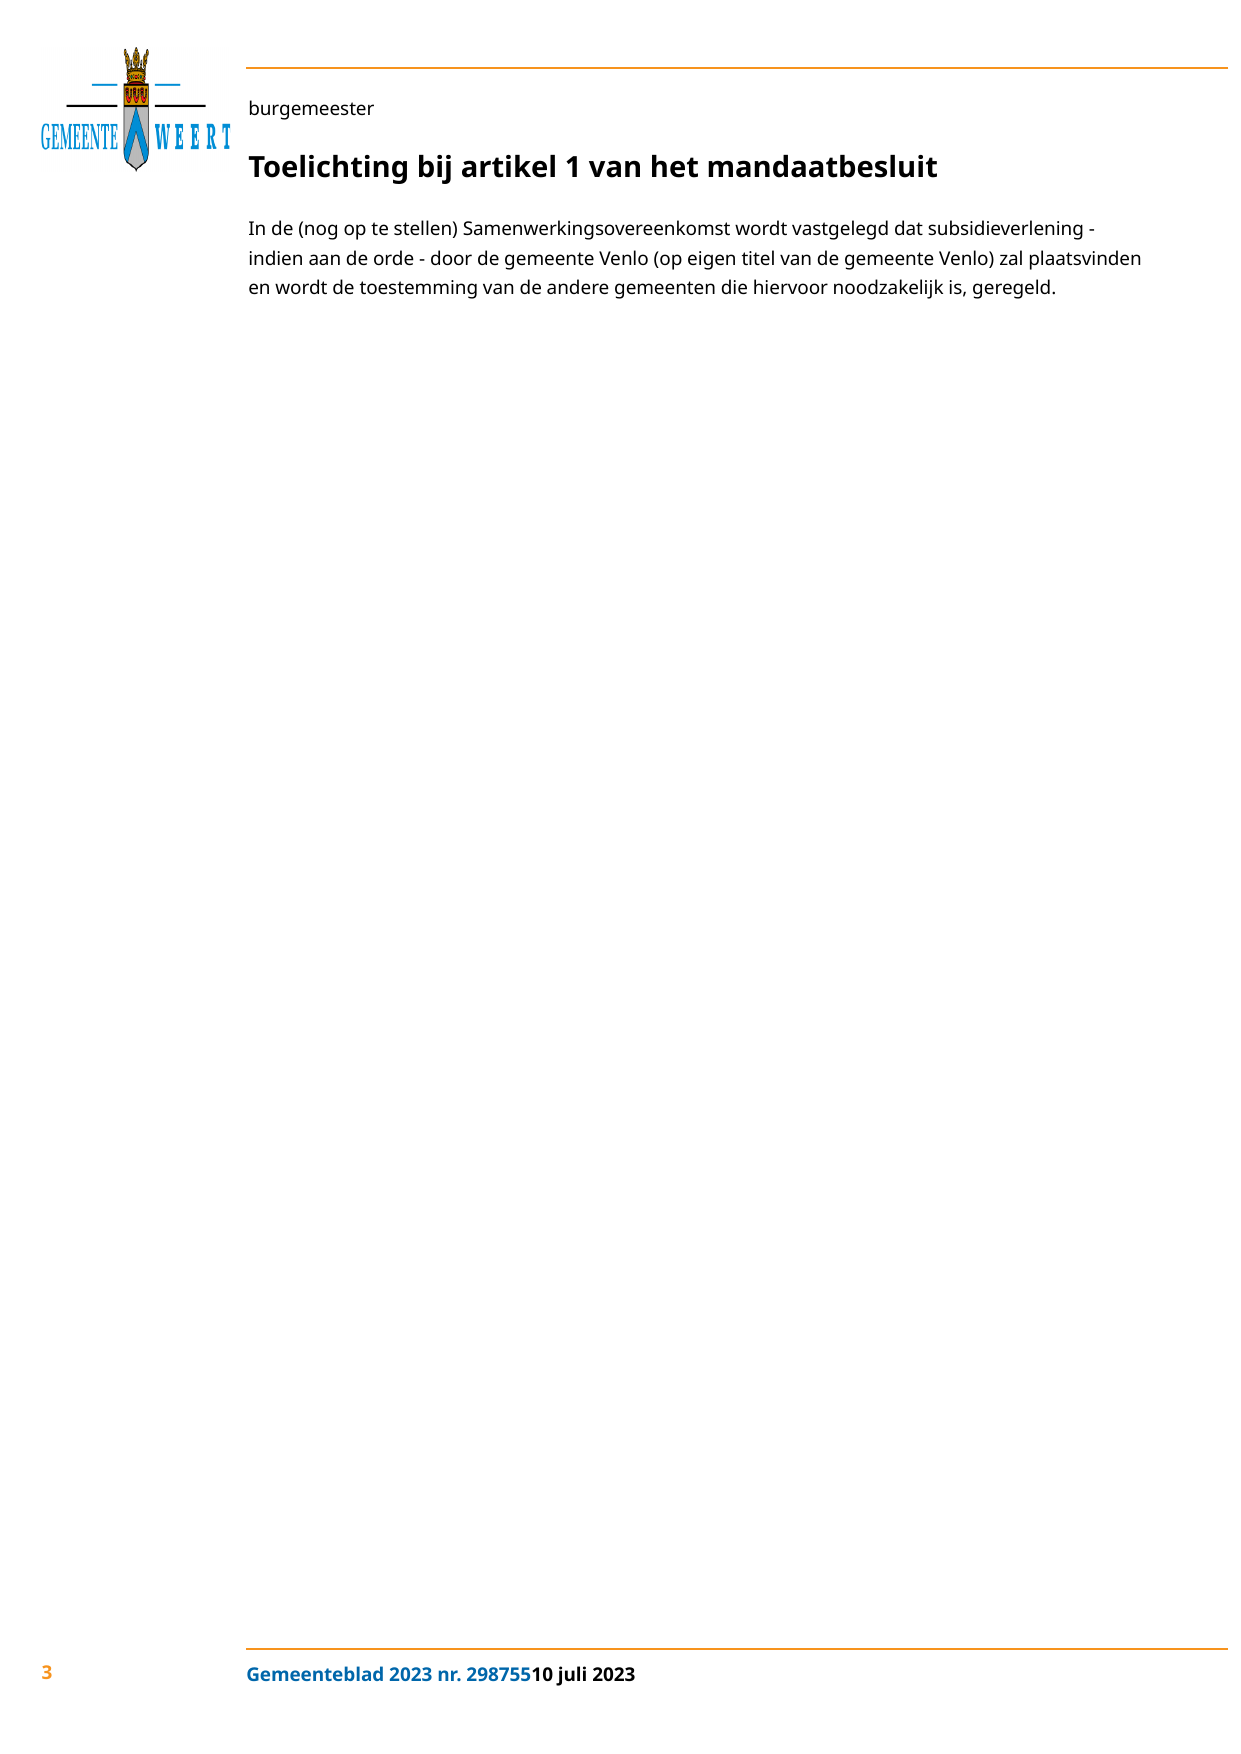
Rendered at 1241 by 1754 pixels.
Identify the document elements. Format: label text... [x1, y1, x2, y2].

text burgemeester [248, 95, 1152, 121]
text Toelichting bij artikel 1 van het mandaatbesluit [248, 146, 1152, 186]
text In de (nog op te stellen) Samenwerkingsovereenkomst wordt vastgelegd dat subsidieverlening - indien aan de orde - door de gemeente Venlo (op eigen titel van de gemeente Venlo) zal plaatsvinden en wordt de toestemming van de andere gemeenten die hiervoor noodzakelijk is, geregeld. [248, 215, 1152, 300]
picture [41, 47, 231, 172]
